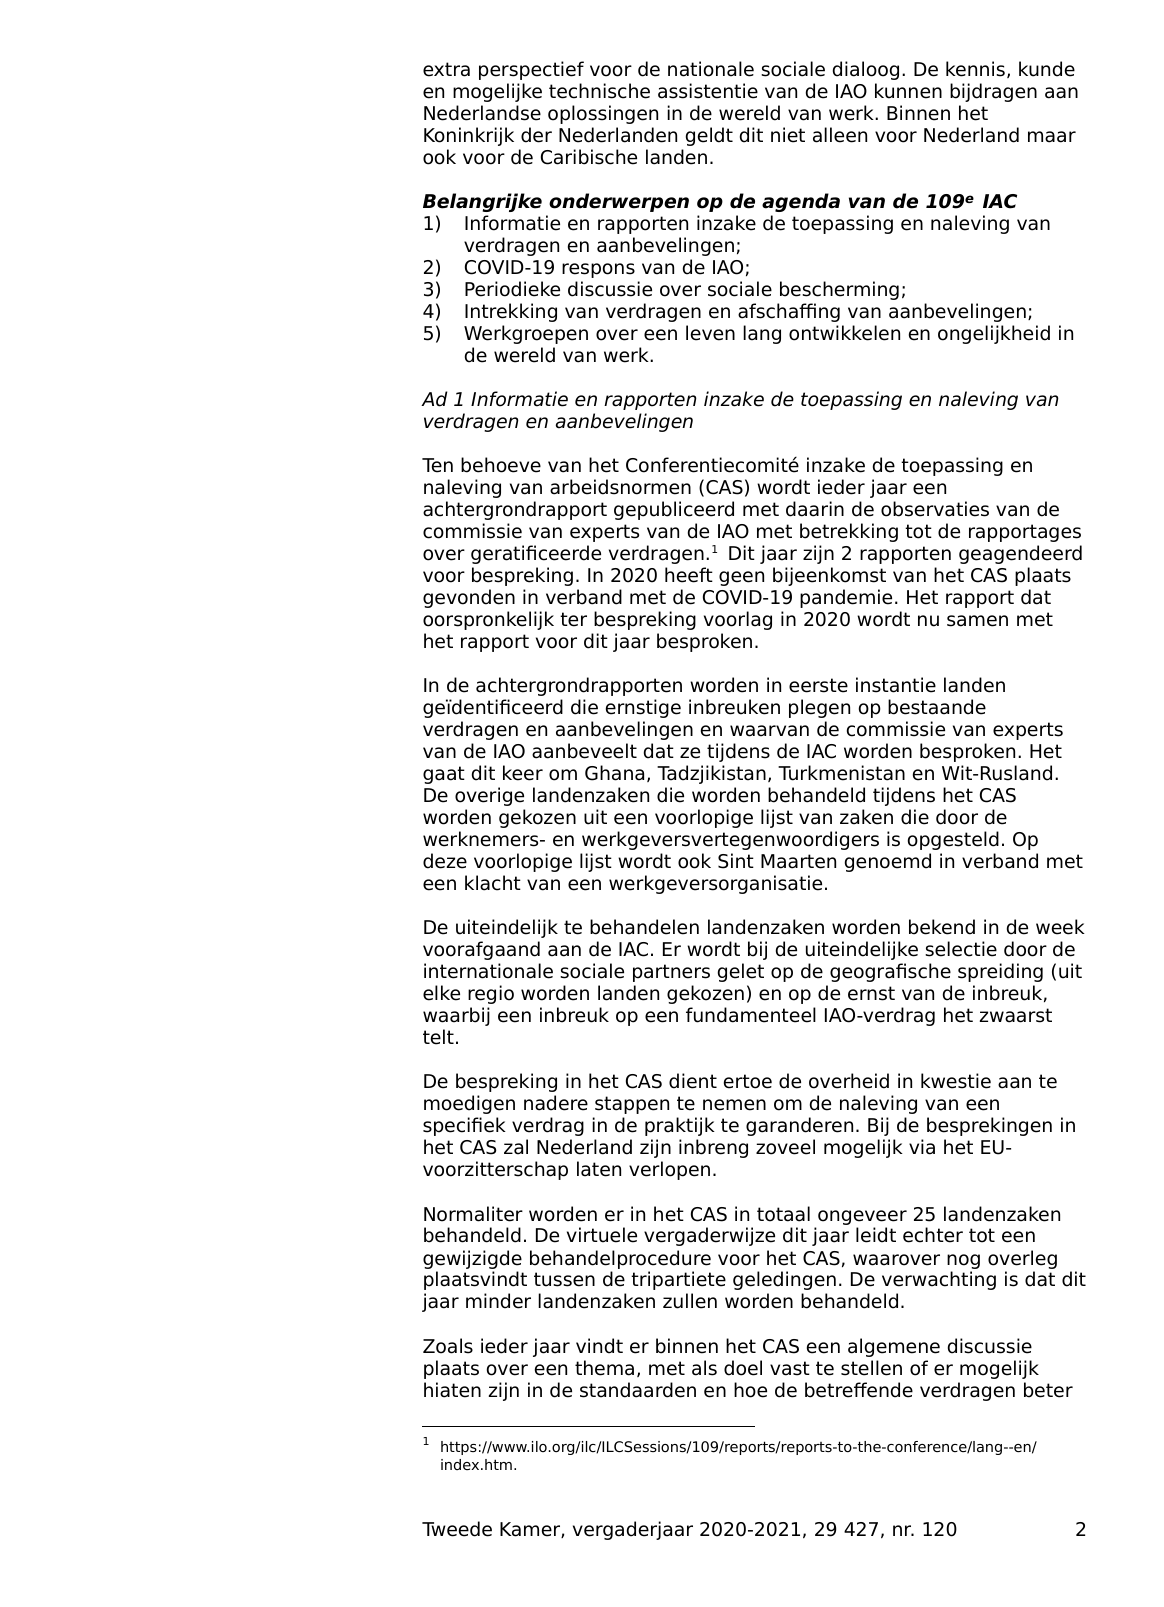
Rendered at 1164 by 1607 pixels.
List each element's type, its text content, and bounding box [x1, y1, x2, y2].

text 4) Intrekking van verdragen en afschaffing van aanbevelingen; [422, 301, 1087, 323]
text De uiteindelijk te behandelen landenzaken worden bekend in de week voorafgaand aan de IAC. Er wordt bij de uiteindelijke selectie door de internationale sociale partners gelet op de geografische spreiding (uit elke regio worden landen gekozen) en op de ernst van de inbreuk, waarbij een inbreuk op een fundamenteel IAO-verdrag het zwaarst telt. [422, 917, 1087, 1049]
text https://www.ilo.org/ilc/ILCSessions/109/reports/reports-to-the-conference/lang--en/index.htm. [422, 1435, 1087, 1474]
text De bespreking in het CAS dient ertoe de overheid in kwestie aan te moedigen nadere stappen te nemen om de naleving van een specifiek verdrag in de praktijk te garanderen. Bij de besprekingen in het CAS zal Nederland zijn inbreng zoveel mogelijk via het EU-voorzitterschap laten verlopen. [422, 1071, 1087, 1181]
text 3) Periodieke discussie over sociale bescherming; [422, 279, 1087, 301]
subtitle Ad 1 Informatie en rapporten inzake de toepassing en naleving van verdragen en aanbevelingen [422, 389, 1087, 433]
text In de achtergrondrapporten worden in eerste instantie landen geïdentificeerd die ernstige inbreuken plegen op bestaande verdragen en aanbevelingen en waarvan de commissie van experts van de IAO aanbeveelt dat ze tijdens de IAC worden besproken. Het gaat dit keer om Ghana, Tadzjikistan, Turkmenistan en Wit-Rusland. De overige landenzaken die worden behandeld tijdens het CAS worden gekozen uit een voorlopige lijst van zaken die door de werknemers- en werkgeversvertegenwoordigers is opgesteld. Op deze voorlopige lijst wordt ook Sint Maarten genoemd in verband met een klacht van een werkgeversorganisatie. [422, 675, 1087, 895]
text 5) Werkgroepen over een leven lang ontwikkelen en ongelijkheid in de wereld van werk. [422, 323, 1087, 367]
text Zoals ieder jaar vindt er binnen het CAS een algemene discussie plaats over een thema, met als doel vast te stellen of er mogelijk hiaten zijn in de standaarden en hoe de betreffende verdragen beter [422, 1336, 1087, 1401]
text Normaliter worden er in het CAS in totaal ongeveer 25 landenzaken behandeld. De virtuele vergaderwijze dit jaar leidt echter tot een gewijzigde behandelprocedure voor het CAS, waarover nog overleg plaatsvindt tussen de tripartiete geledingen. De verwachting is dat dit jaar minder landenzaken zullen worden behandeld. [422, 1203, 1087, 1313]
text 2) COVID-19 respons van de IAO; [422, 257, 1087, 279]
subtitle Belangrijke onderwerpen op de agenda van de 109e IAC [422, 191, 1087, 213]
text Ten behoeve van het Conferentiecomité inzake de toepassing en naleving van arbeidsnormen (CAS) wordt ieder jaar een achtergrondrapport gepubliceerd met daarin de observaties van de commissie van experts van de IAO met betrekking tot de rapportages over geratificeerde verdragen. Dit jaar zijn 2 rapporten geagendeerd voor bespreking. In 2020 heeft geen bijeenkomst van het CAS plaats gevonden in verband met de COVID-19 pandemie. Het rapport dat oorspronkelijk ter bespreking voorlag in 2020 wordt nu samen met het rapport voor dit jaar besproken. [422, 455, 1087, 653]
text extra perspectief voor de nationale sociale dialoog. De kennis, kunde en mogelijke technische assistentie van de IAO kunnen bijdragen aan Nederlandse oplossingen in de wereld van werk. Binnen het Koninkrijk der Nederlanden geldt dit niet alleen voor Nederland maar ook voor de Caribische landen. [422, 59, 1087, 169]
text 1) Informatie en rapporten inzake de toepassing en naleving van verdragen en aanbevelingen; [422, 213, 1087, 257]
